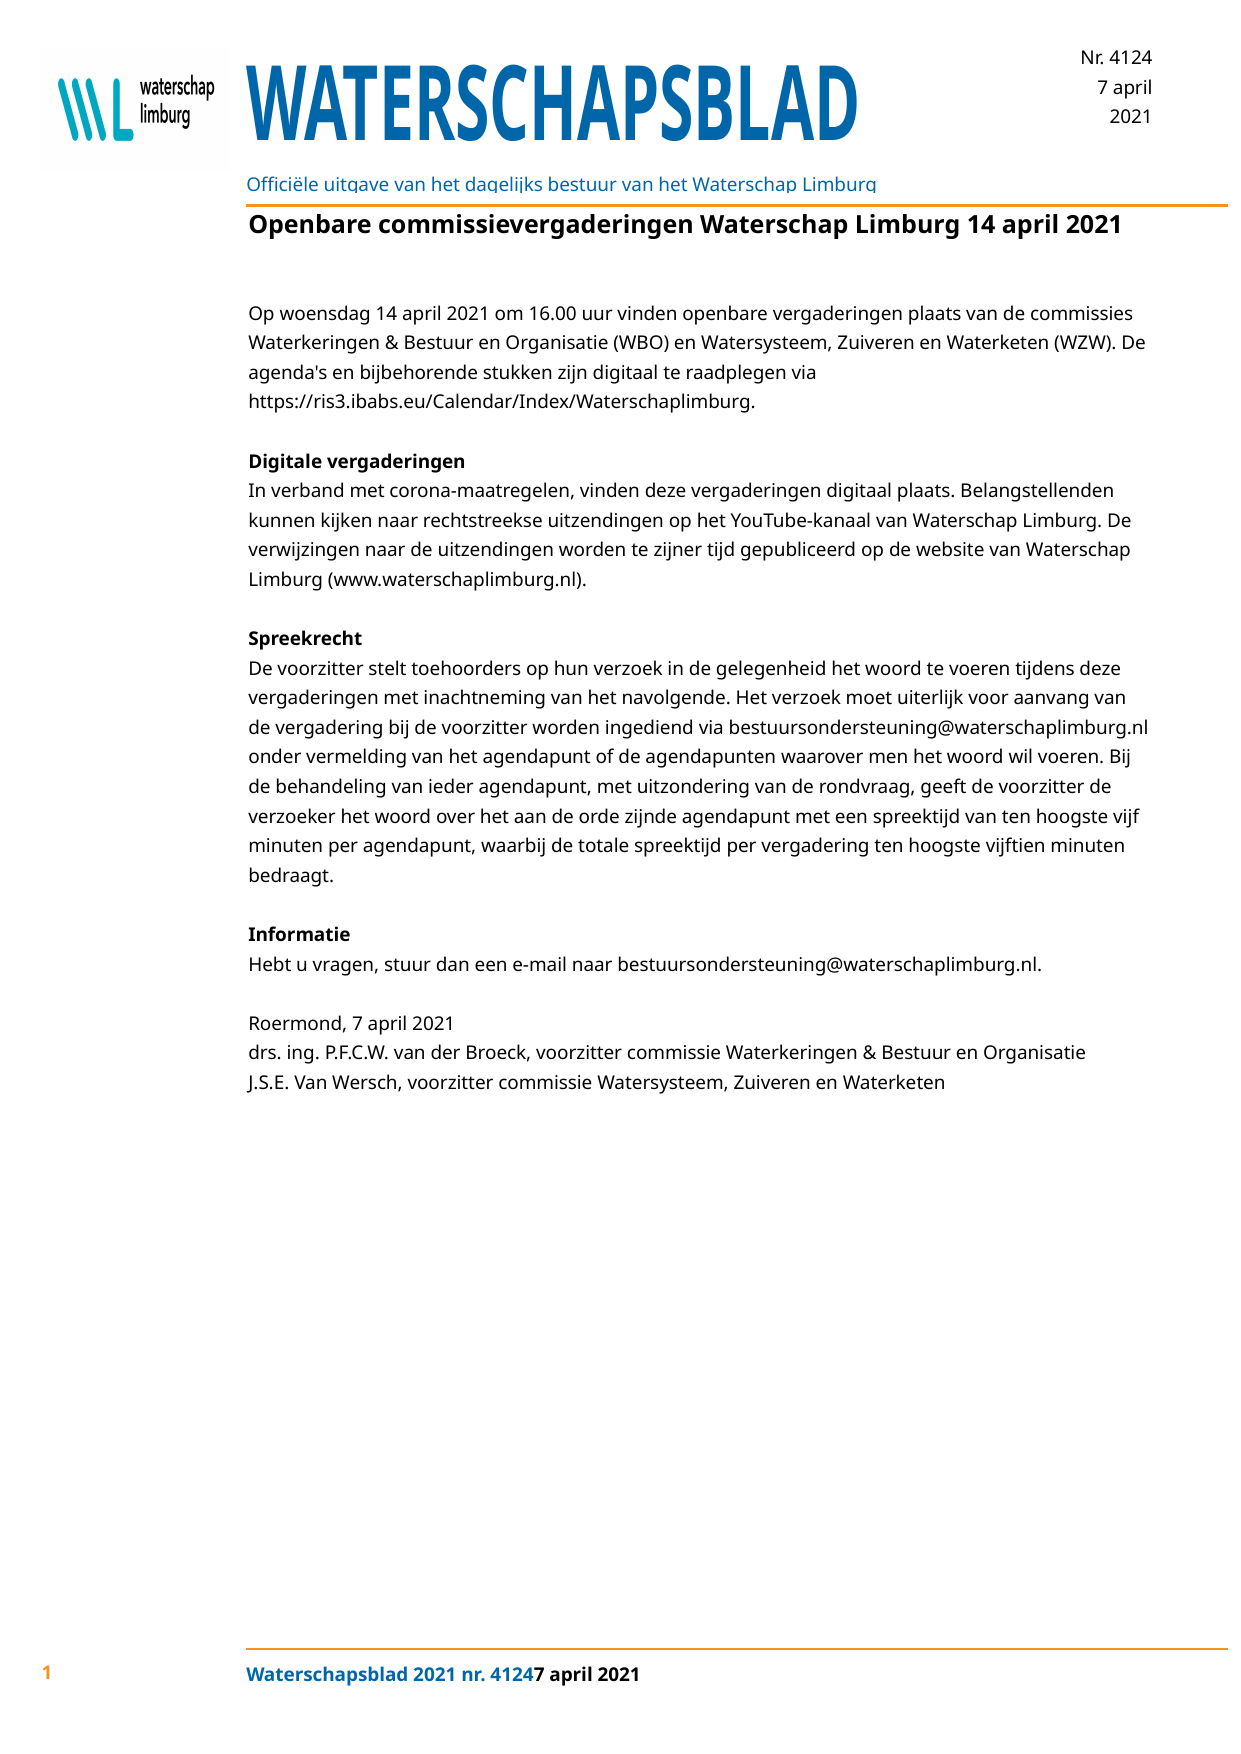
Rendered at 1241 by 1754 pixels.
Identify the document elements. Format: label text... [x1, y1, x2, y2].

text Digitale vergaderingen [248, 448, 1152, 473]
text Op woensdag 14 april 2021 om 16.00 uur vinden openbare vergaderingen plaats van de commissies Waterkeringen & Bestuur en Organisatie (WBO) en Watersysteem, Zuiveren en Waterketen (WZW). De agenda's en bijbehorende stukken zijn digitaal te raadplegen via https://ris3.ibabs.eu/Calendar/Index/Waterschaplimburg. [248, 300, 1152, 414]
text Openbare commissievergaderingen Waterschap Limburg 14 april 2021 [248, 207, 1152, 241]
text Roermond, 7 april 2021 [248, 1010, 1152, 1036]
text Hebt u vragen, stuur dan een e-mail naar bestuursondersteuning@waterschaplimburg.nl. [248, 951, 1152, 976]
text De voorzitter stelt toehoorders op hun verzoek in de gelegenheid het woord te voeren tijdens deze vergaderingen met inachtneming van het navolgende. Het verzoek moet uiterlijk voor aanvang van de vergadering bij de voorzitter worden ingediend via bestuursondersteuning@waterschaplimburg.nl onder vermelding van het agendapunt of de agendapunten waarover men het woord wil voeren. Bij de behandeling van ieder agendapunt, met uitzondering van de rondvraag, geeft de voorzitter de verzoeker het woord over het aan de orde zijnde agendapunt met een spreektijd van ten hoogste vijf minuten per agendapunt, waarbij de totale spreektijd per vergadering ten hoogste vijftien minuten bedraagt. [248, 655, 1152, 888]
text drs. ing. P.F.C.W. van der Broeck, voorzitter commissie Waterkeringen & Bestuur en Organisatie [248, 1039, 1152, 1065]
text Spreekrecht [248, 625, 1152, 651]
text Informatie [248, 921, 1152, 947]
text J.S.E. Van Wersch, voorzitter commissie Watersysteem, Zuiveren en Waterketen [248, 1069, 1152, 1095]
text In verband met corona-maatregelen, vinden deze vergaderingen digitaal plaats. Belangstellenden kunnen kijken naar rechtstreekse uitzendingen op het YouTube-kanaal van Waterschap Limburg. De verwijzingen naar de uitzendingen worden te zijner tijd gepubliceerd op de website van Waterschap Limburg (www.waterschaplimburg.nl). [248, 477, 1152, 592]
picture [41, 47, 231, 172]
